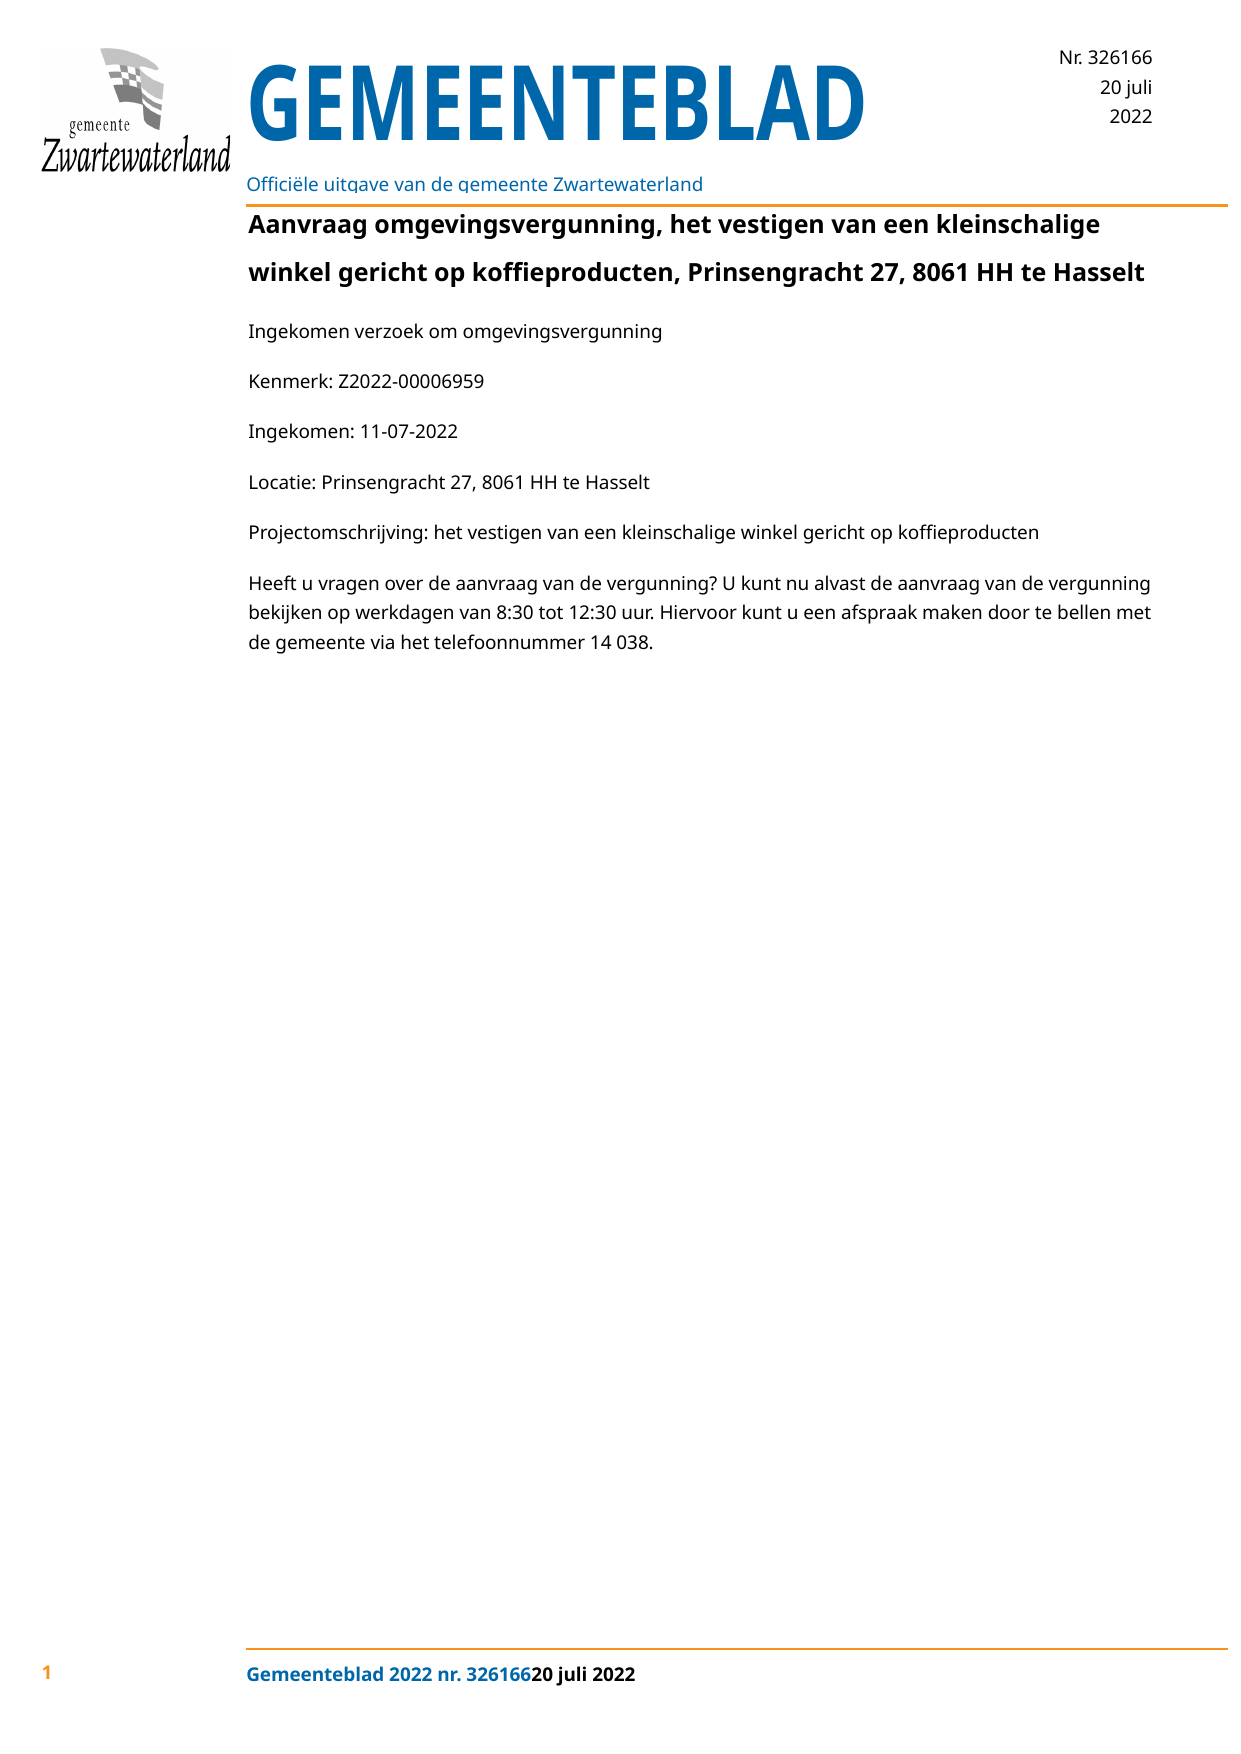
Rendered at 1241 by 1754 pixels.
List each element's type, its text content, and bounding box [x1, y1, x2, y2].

text Locatie: Prinsengracht 27, 8061 HH te Hasselt [248, 469, 1152, 495]
picture [41, 47, 231, 172]
text Ingekomen: 11-07-2022 [248, 419, 1152, 444]
text Ingekomen verzoek om omgevingsvergunning [248, 318, 1152, 344]
text Projectomschrijving: het vestigen van een kleinschalige winkel gericht op koffieproducten [248, 519, 1152, 545]
text Heeft u vragen over de aanvraag van de vergunning? U kunt nu alvast de aanvraag van de vergunning bekijken op werkdagen van 8:30 tot 12:30 uur. Hiervoor kunt u een afspraak maken door te bellen met de gemeente via het telefoonnummer 14 038. [248, 570, 1152, 655]
text Kenmerk: Z2022-00006959 [248, 368, 1152, 394]
text Aanvraag omgevingsvergunning, het vestigen van een kleinschalige winkel gericht op koffieproducten, Prinsengracht 27, 8061 HH te Hasselt [248, 207, 1152, 288]
